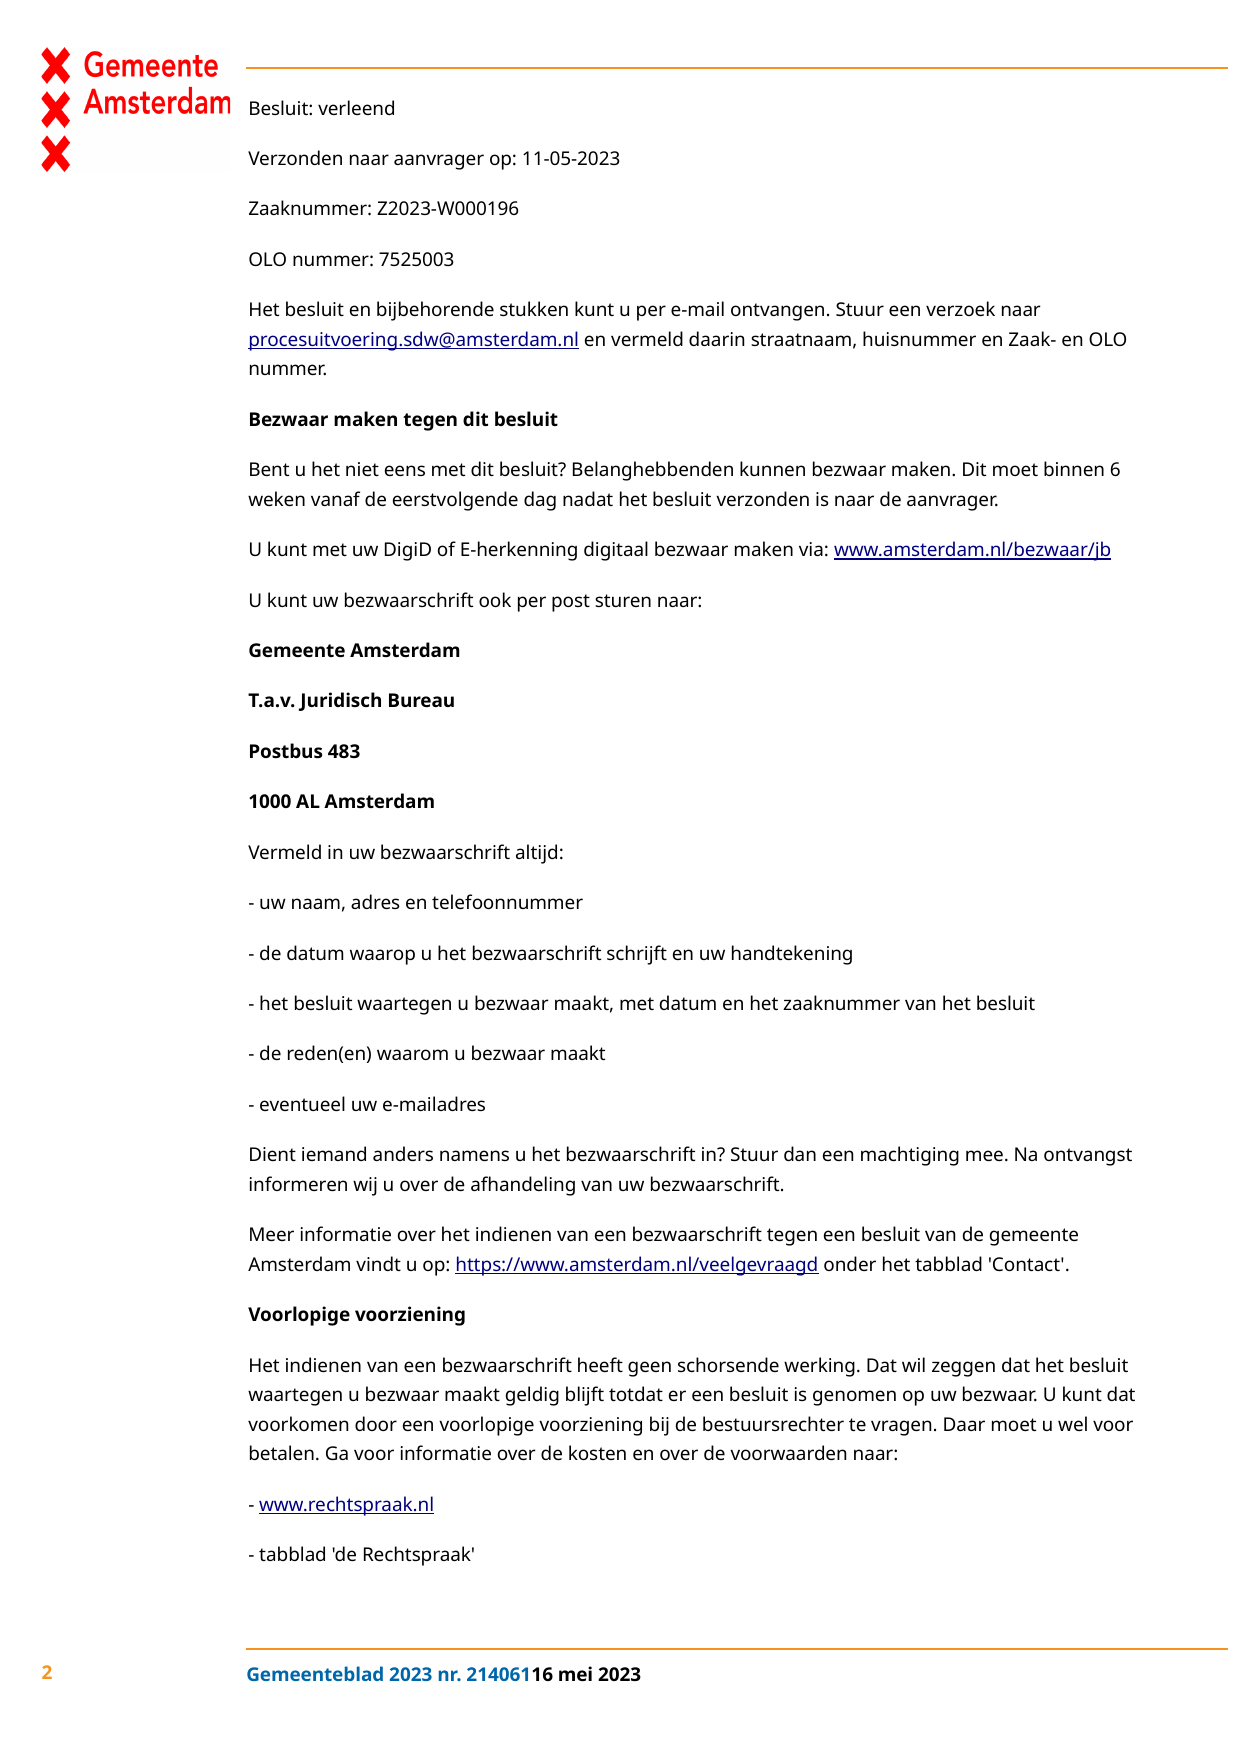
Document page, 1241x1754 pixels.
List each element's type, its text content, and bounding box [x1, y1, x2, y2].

text - uw naam, adres en telefoonnummer [248, 889, 1152, 915]
text - www.rechtspraak.nl [248, 1491, 1152, 1517]
text 1000 AL Amsterdam [248, 788, 1152, 814]
text Voorlopige voorziening [248, 1301, 1152, 1327]
text Postbus 483 [248, 738, 1152, 764]
text T.a.v. Juridisch Bureau [248, 688, 1152, 713]
text Bent u het niet eens met dit besluit? Belanghebbenden kunnen bezwaar maken. Dit moet binnen 6 weken vanaf de eerstvolgende dag nadat het besluit verzonden is naar de aanvrager. [248, 456, 1152, 512]
text OLO nummer: 7525003 [248, 246, 1152, 272]
text - eventueel uw e-mailadres [248, 1091, 1152, 1117]
picture [41, 47, 231, 172]
text Het indienen van een bezwaarschrift heeft geen schorsende werking. Dat wil zeggen dat het besluit waartegen u bezwaar maakt geldig blijft totdat er een besluit is genomen op uw bezwaar. U kunt dat voorkomen door een voorlopige voorziening bij de bestuursrechter te vragen. Daar moet u wel voor betalen. Ga voor informatie over de kosten en over de voorwaarden naar: [248, 1352, 1152, 1466]
text - het besluit waartegen u bezwaar maakt, met datum en het zaaknummer van het besluit [248, 990, 1152, 1016]
text Vermeld in uw bezwaarschrift altijd: [248, 839, 1152, 865]
text Zaaknummer: Z2023-W000196 [248, 196, 1152, 221]
text - tabblad 'de Rechtspraak' [248, 1541, 1152, 1567]
text - de datum waarop u het bezwaarschrift schrijft en uw handtekening [248, 940, 1152, 966]
text Het besluit en bijbehorende stukken kunt u per e-mail ontvangen. Stuur een verzoek naar procesuitvoering.sdw@amsterdam.nl en vermeld daarin straatnaam, huisnummer en Zaak- en OLO nummer. [248, 296, 1152, 381]
text Gemeente Amsterdam [248, 637, 1152, 663]
text Dient iemand anders namens u het bezwaarschrift in? Stuur dan een machtiging mee. Na ontvangst informeren wij u over de afhandeling van uw bezwaarschrift. [248, 1141, 1152, 1197]
text U kunt met uw DigiD of E-herkenning digitaal bezwaar maken via: www.amsterdam.nl/bezwaar/jb [248, 536, 1152, 562]
text Meer informatie over het indienen van een bezwaarschrift tegen een besluit van de gemeente Amsterdam vindt u op: https://www.amsterdam.nl/veelgevraagd onder het tabblad 'Contact'. [248, 1221, 1152, 1277]
text Besluit: verleend [248, 95, 1152, 121]
text Bezwaar maken tegen dit besluit [248, 406, 1152, 432]
text - de reden(en) waarom u bezwaar maakt [248, 1041, 1152, 1066]
text U kunt uw bezwaarschrift ook per post sturen naar: [248, 587, 1152, 613]
text Verzonden naar aanvrager op: 11-05-2023 [248, 145, 1152, 171]
